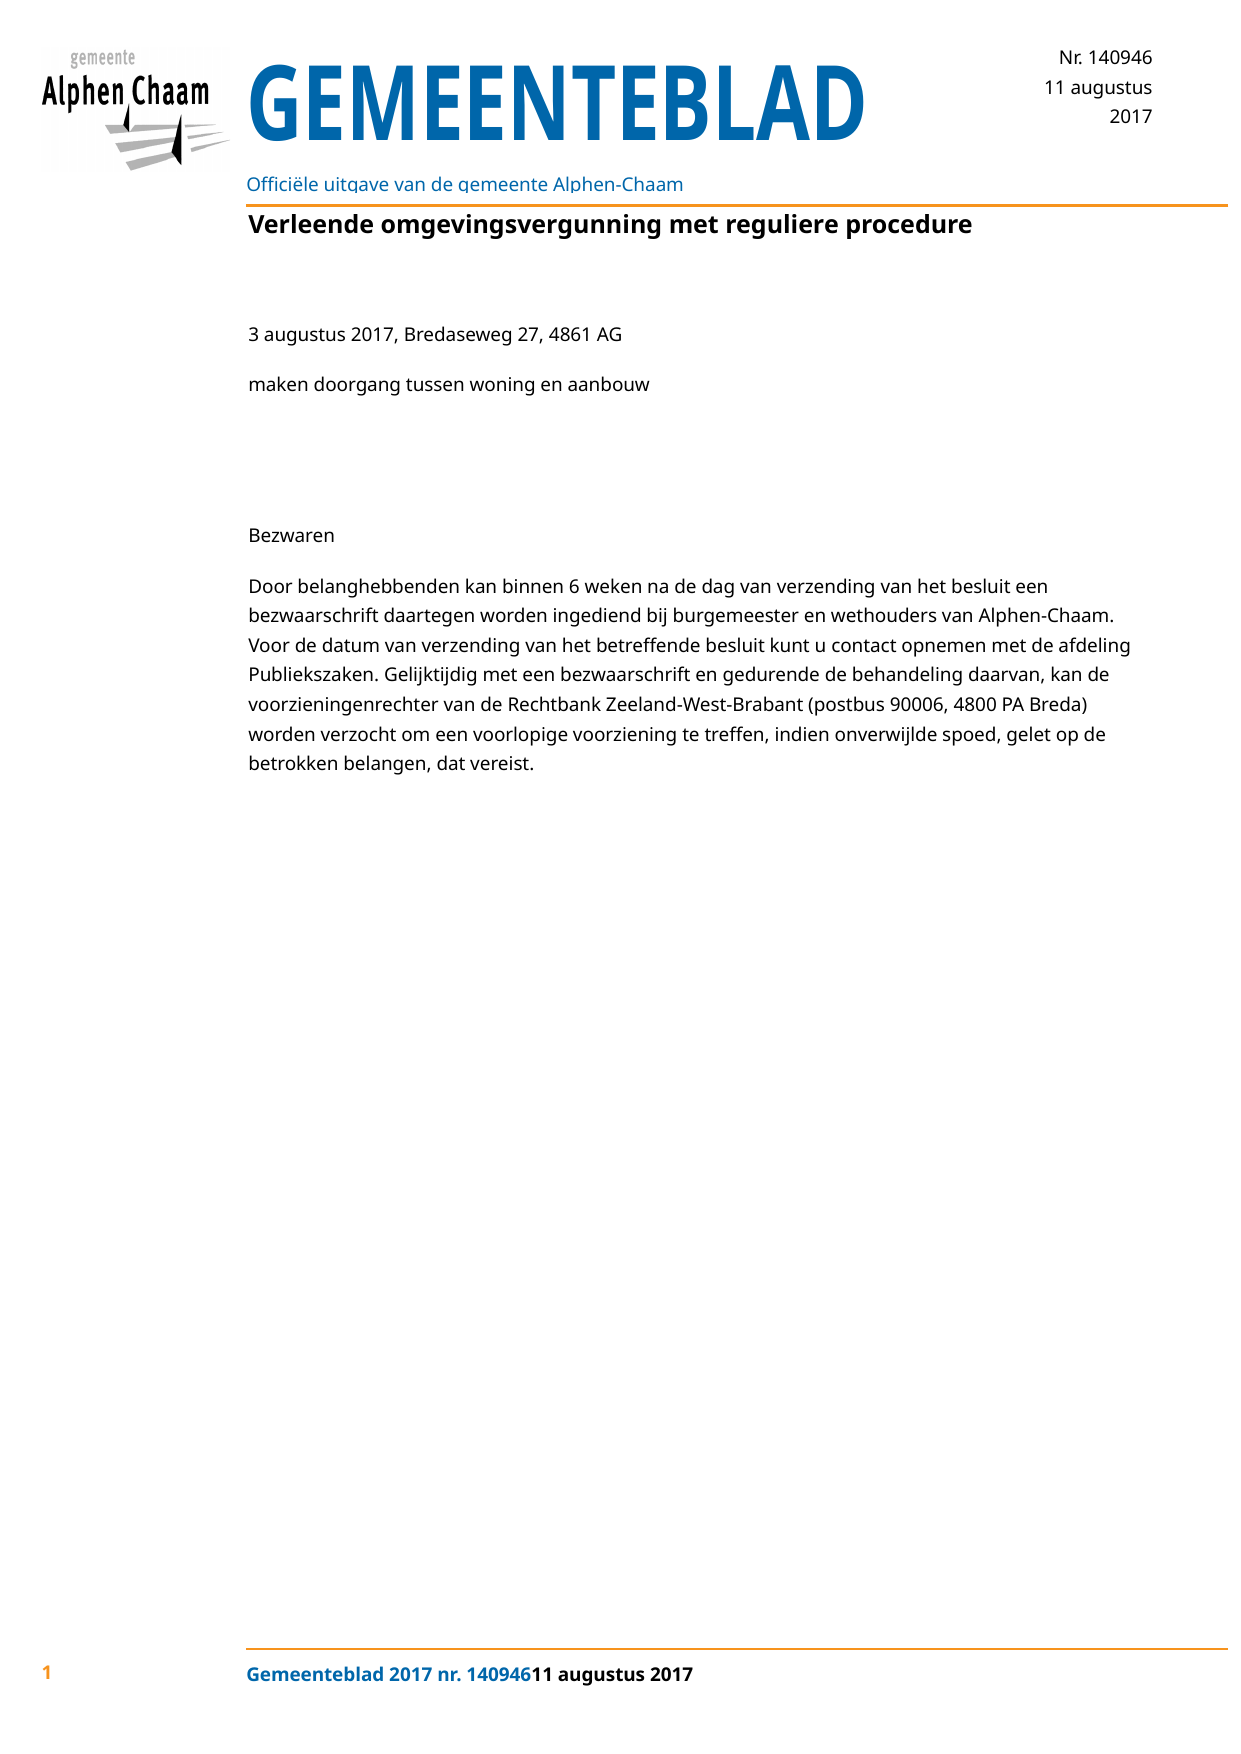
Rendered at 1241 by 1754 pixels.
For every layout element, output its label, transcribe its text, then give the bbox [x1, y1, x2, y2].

text Verleende omgevingsvergunning met reguliere procedure [248, 207, 1152, 241]
text maken doorgang tussen woning en aanbouw [248, 371, 1152, 397]
text Bezwaren [248, 522, 1152, 548]
text 3 augustus 2017, Bredaseweg 27, 4861 AG [248, 321, 1152, 346]
picture [41, 47, 231, 172]
text Door belanghebbenden kan binnen 6 weken na de dag van verzending van het besluit een bezwaarschrift daartegen worden ingediend bij burgemeester en wethouders van Alphen-Chaam. Voor de datum van verzending van het betreffende besluit kunt u contact opnemen met de afdeling Publiekszaken. Gelijktijdig met een bezwaarschrift en gedurende de behandeling daarvan, kan de voorzieningenrechter van de Rechtbank Zeeland-West-Brabant (postbus 90006, 4800 PA Breda) worden verzocht om een voorlopige voorziening te treffen, indien onverwijlde spoed, gelet op de betrokken belangen, dat vereist. [248, 573, 1152, 776]
